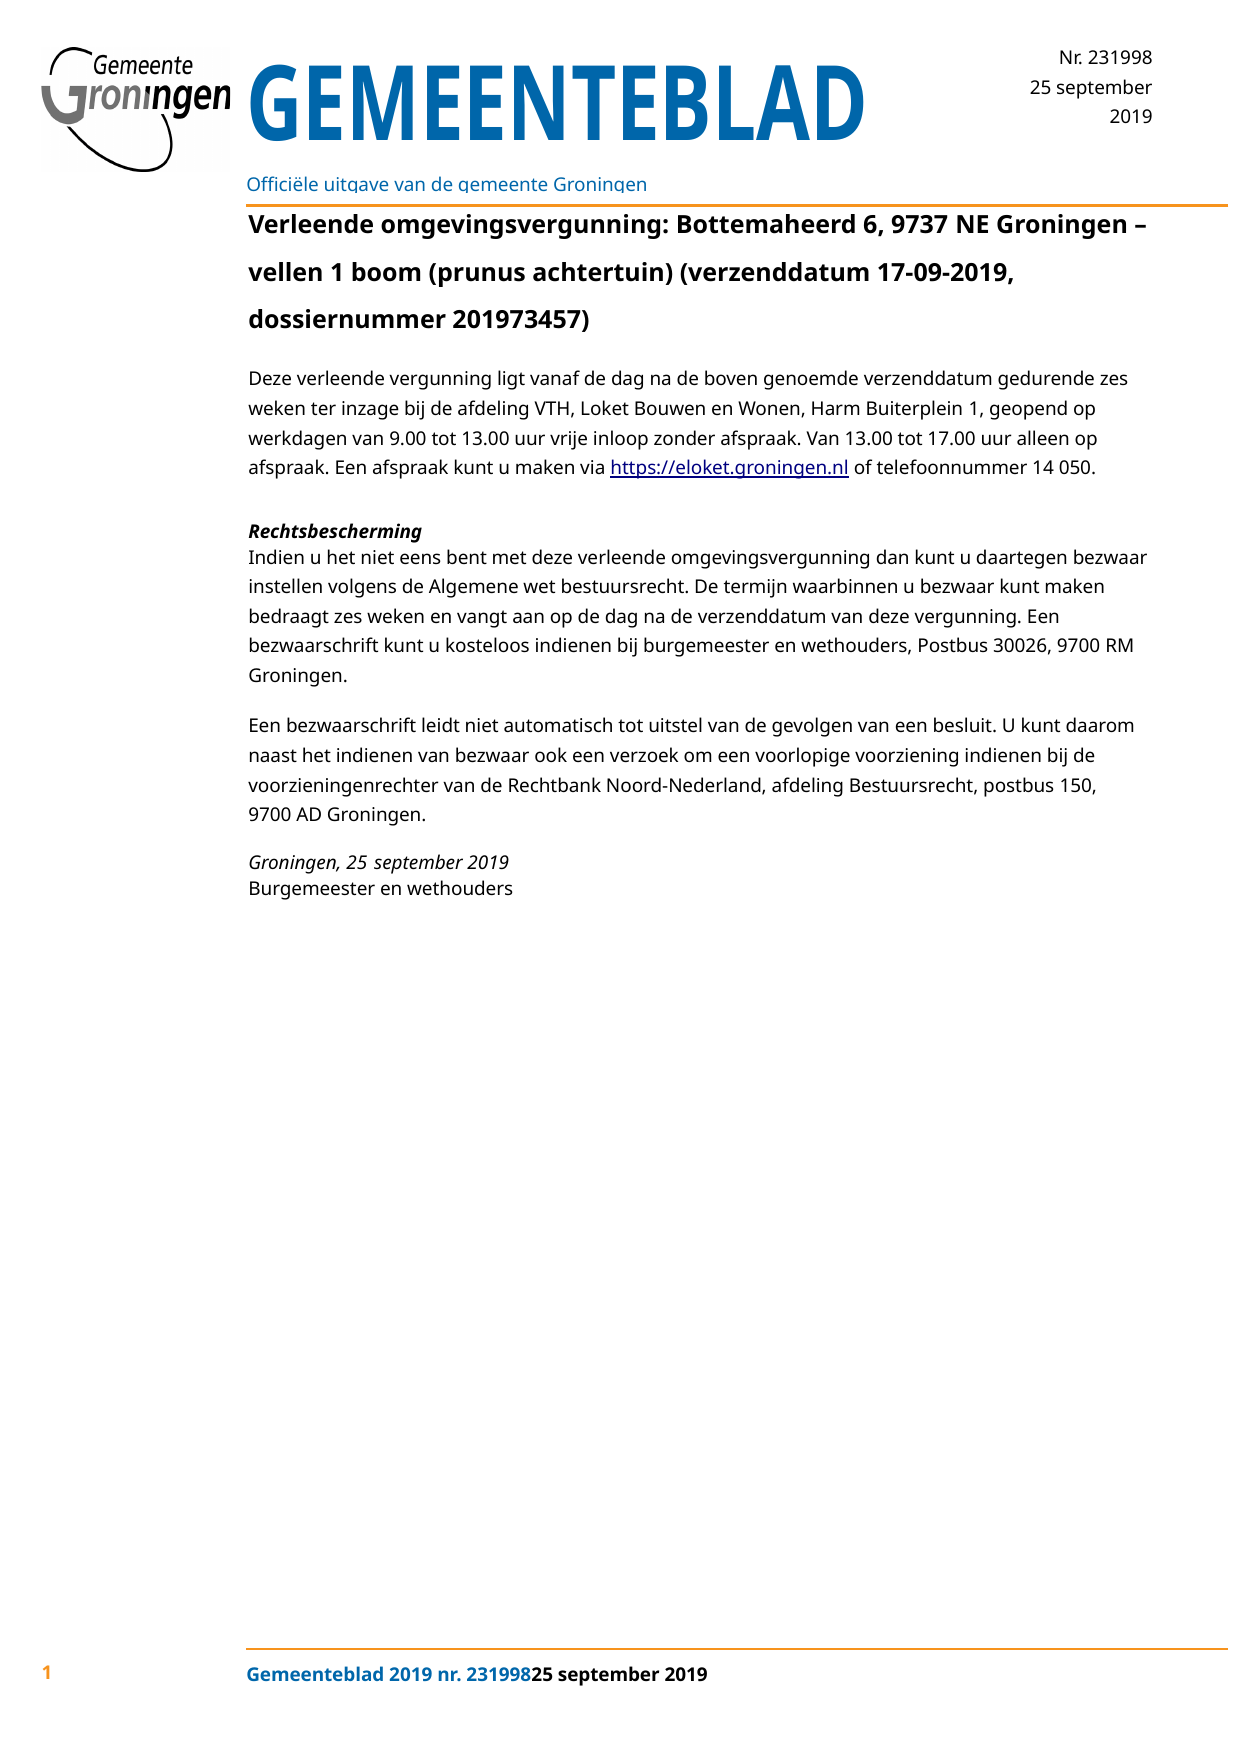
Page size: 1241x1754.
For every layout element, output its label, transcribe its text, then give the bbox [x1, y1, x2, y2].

picture [41, 47, 231, 172]
text Burgemeester en wethouders [248, 875, 1152, 901]
text Indien u het niet eens bent met deze verleende omgevingsvergunning dan kunt u daartegen bezwaar instellen volgens de Algemene wet bestuursrecht. De termijn waarbinnen u bezwaar kunt maken bedraagt zes weken en vangt aan op de dag na de verzenddatum van deze vergunning. Een bezwaarschrift kunt u kosteloos indienen bij burgemeester en wethouders, Postbus 30026, 9700 RM Groningen. [248, 544, 1152, 688]
text Rechtsbescherming [248, 518, 1152, 544]
text Een bezwaarschrift leidt niet automatisch tot uitstel van de gevolgen van een besluit. U kunt daarom naast het indienen van bezwaar ook een verzoek om een voorlopige voorziening indienen bij de voorzieningenrechter van de Rechtbank Noord-Nederland, afdeling Bestuursrecht, postbus 150, 9700 AD Groningen. [248, 713, 1152, 827]
text Deze verleende vergunning ligt vanaf de dag na de boven genoemde verzenddatum gedurende zes weken ter inzage bij de afdeling VTH, Loket Bouwen en Wonen, Harm Buiterplein 1, geopend op werkdagen van 9.00 tot 13.00 uur vrije inloop zonder afspraak. Van 13.00 tot 17.00 uur alleen op afspraak. Een afspraak kunt u maken via https://eloket.groningen.nl of telefoonnummer 14 050. [248, 366, 1152, 480]
text Verleende omgevingsvergunning: Bottemaheerd 6, 9737 NE Groningen – vellen 1 boom (prunus achtertuin) (verzenddatum 17-09-2019, dossiernummer 201973457) [248, 207, 1152, 336]
text Groningen, 25 september 2019 [248, 849, 1152, 875]
